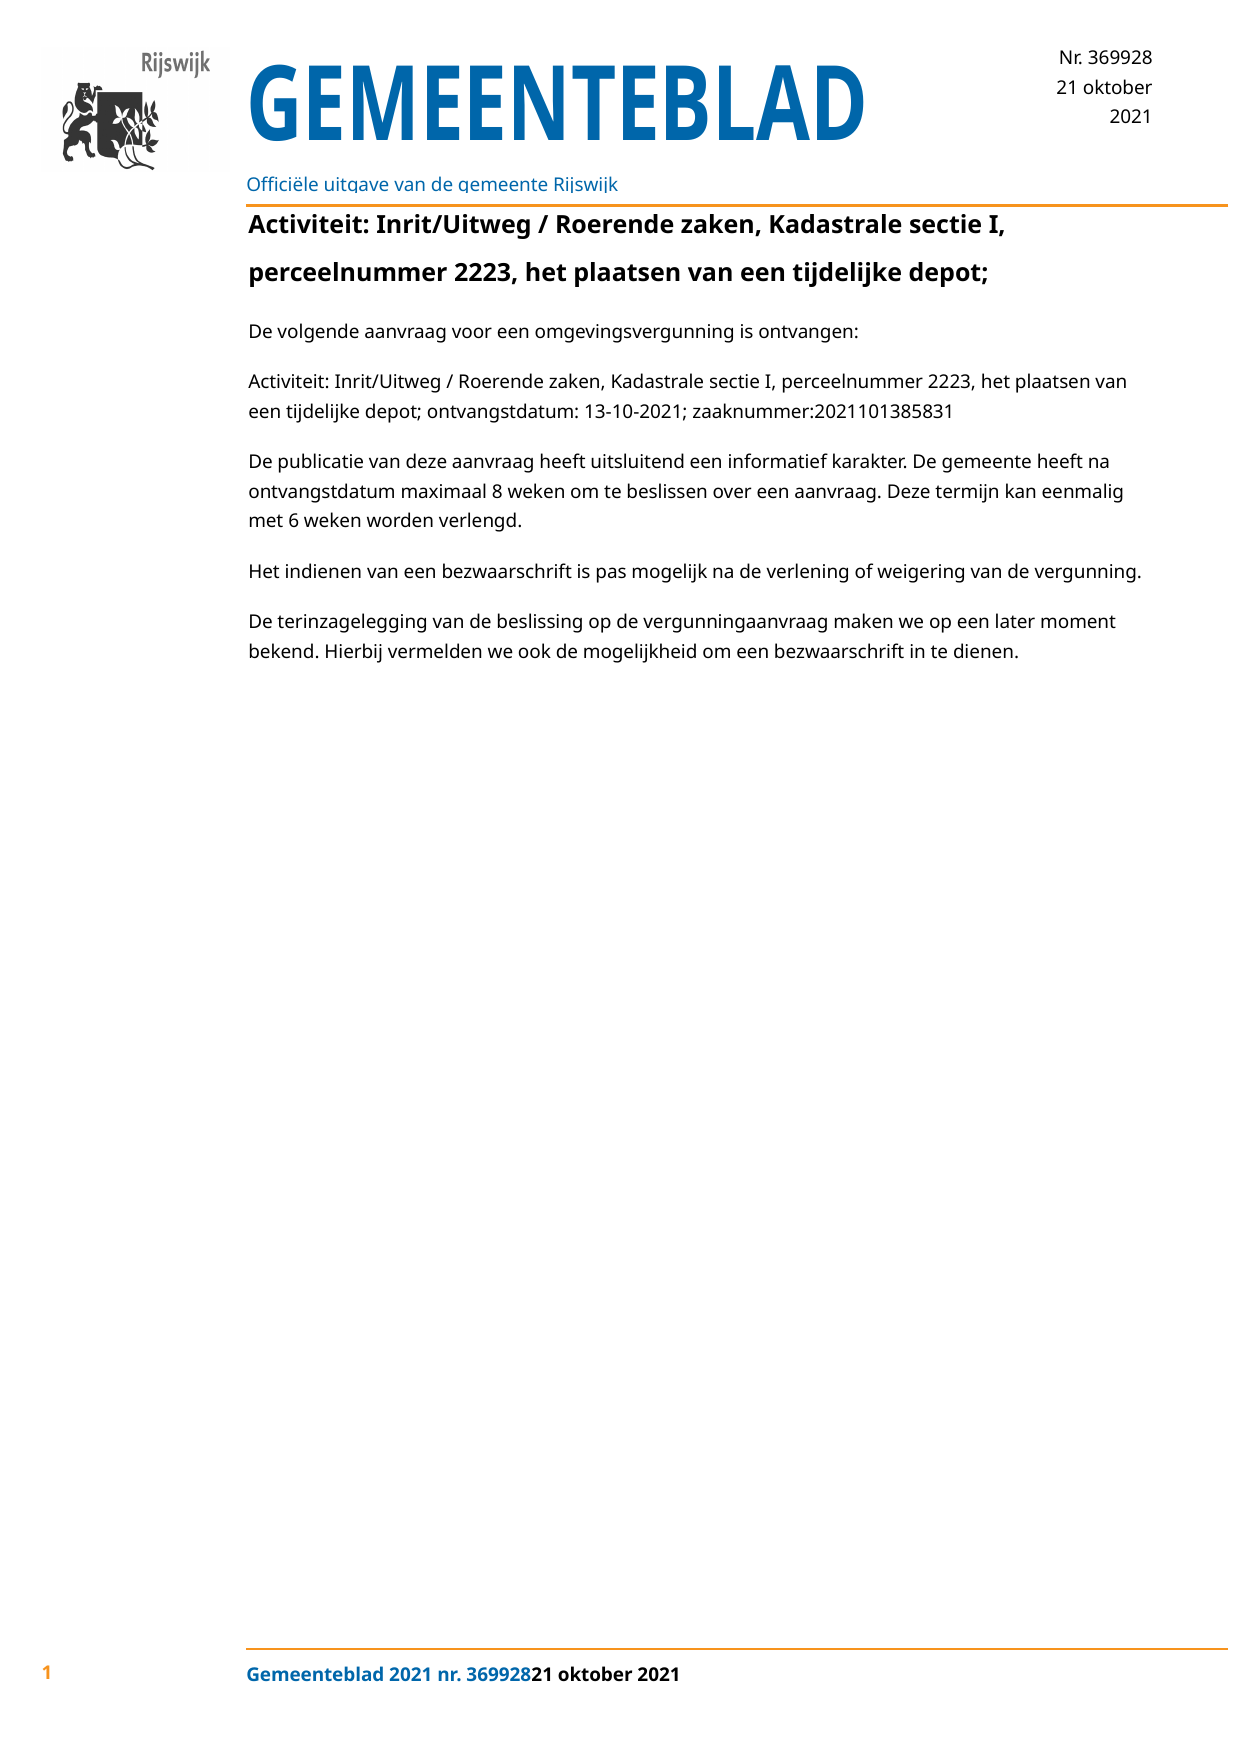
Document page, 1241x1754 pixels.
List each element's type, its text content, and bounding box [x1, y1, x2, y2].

text De volgende aanvraag voor een omgevingsvergunning is ontvangen: [248, 318, 1152, 344]
text De terinzagelegging van de beslissing op de vergunningaanvraag maken we op een later moment bekend. Hierbij vermelden we ook de mogelijkheid om een bezwaarschrift in te dienen. [248, 608, 1152, 664]
picture [41, 47, 231, 172]
text De publicatie van deze aanvraag heeft uitsluitend een informatief karakter. De gemeente heeft na ontvangstdatum maximaal 8 weken om te beslissen over een aanvraag. Deze termijn kan eenmalig met 6 weken worden verlengd. [248, 448, 1152, 533]
text Activiteit: Inrit/Uitweg / Roerende zaken, Kadastrale sectie I, perceelnummer 2223, het plaatsen van een tijdelijke depot; [248, 207, 1152, 288]
text Activiteit: Inrit/Uitweg / Roerende zaken, Kadastrale sectie I, perceelnummer 2223, het plaatsen van een tijdelijke depot; ontvangstdatum: 13-10-2021; zaaknummer:2021101385831 [248, 368, 1152, 424]
text Het indienen van een bezwaarschrift is pas mogelijk na de verlening of weigering van de vergunning. [248, 558, 1152, 584]
